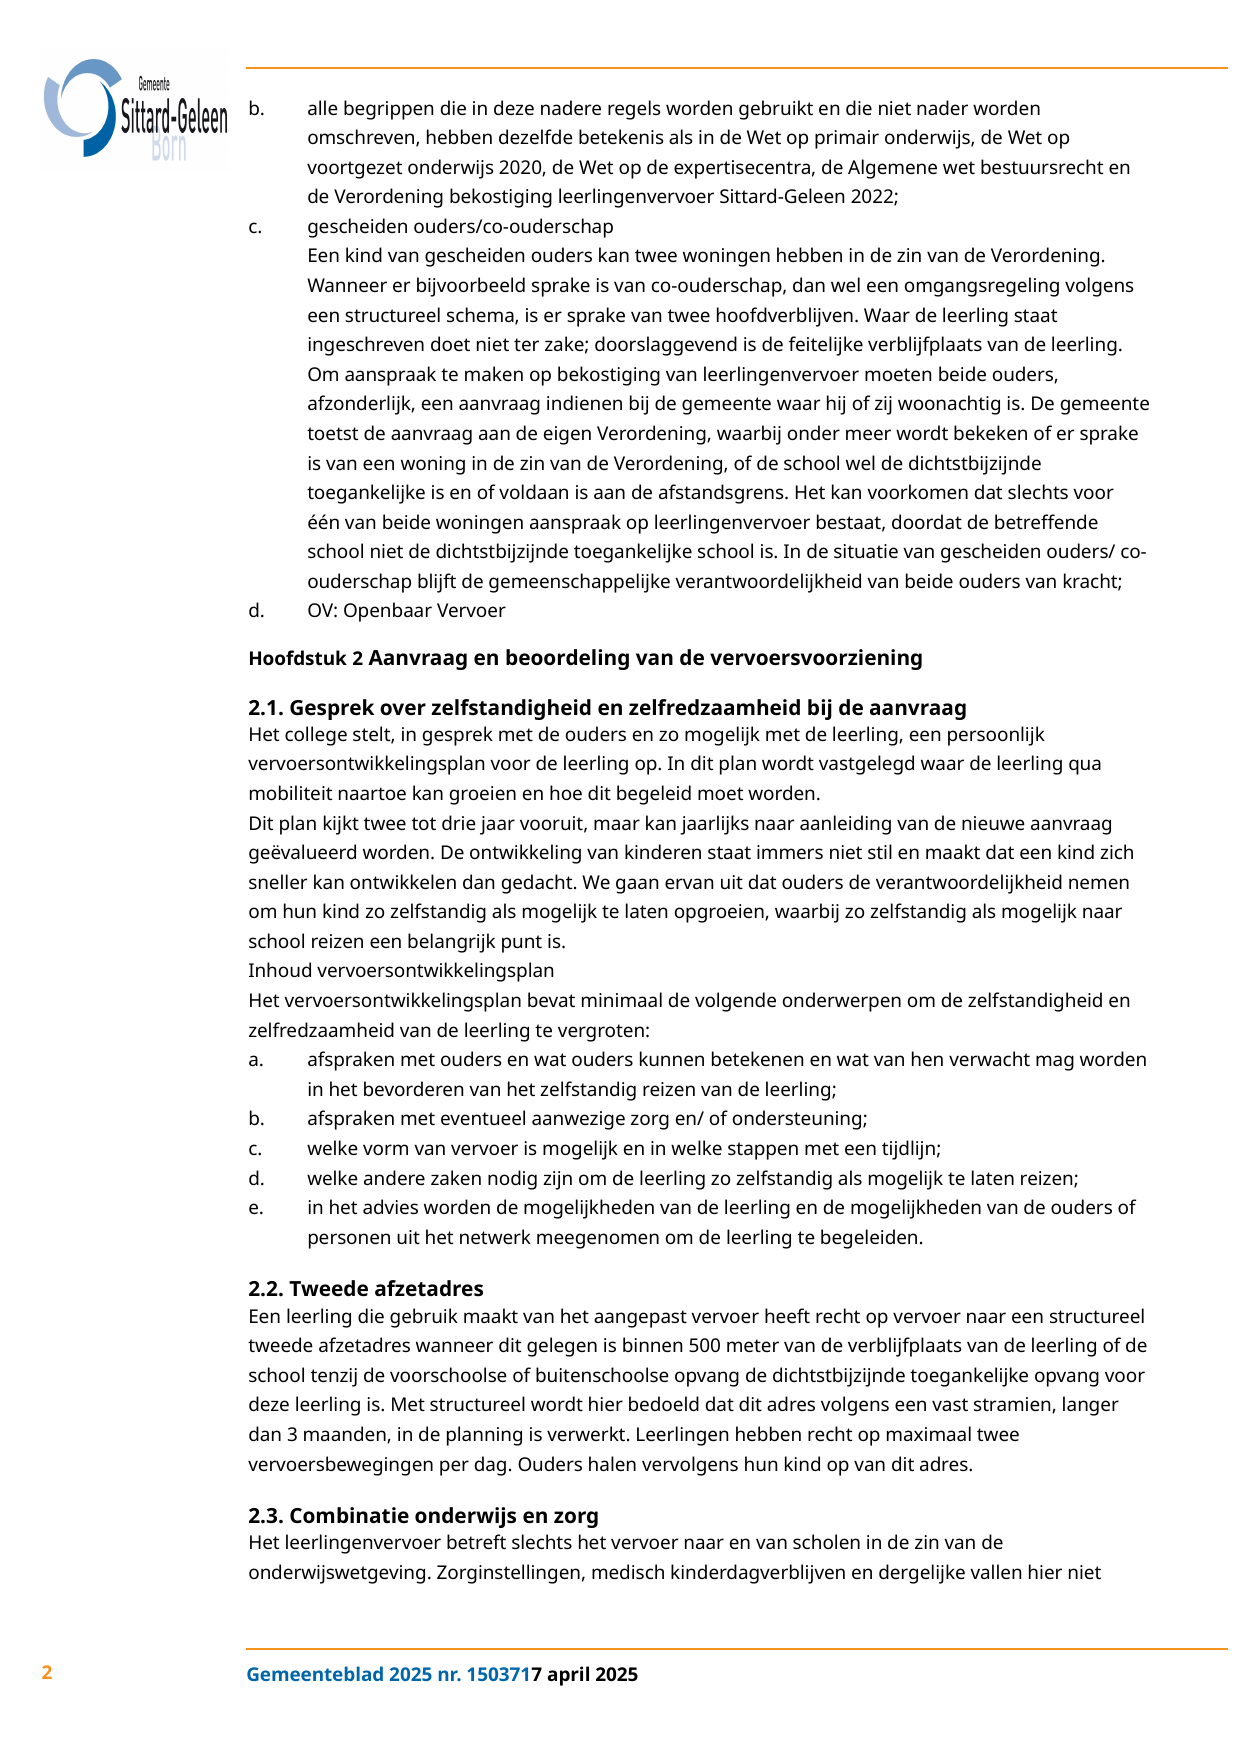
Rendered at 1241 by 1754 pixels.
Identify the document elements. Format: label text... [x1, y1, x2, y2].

text Het leerlingenvervoer betreft slechts het vervoer naar en van scholen in de zin van de onderwijswetgeving. Zorginstellingen, medisch kinderdagverblijven en dergelijke vallen hier niet [248, 1529, 1152, 1585]
text 2.2. Tweede afzetadres [248, 1274, 1152, 1303]
list OV: Openbaar Vervoer [248, 598, 1152, 623]
picture [41, 47, 231, 172]
text 2.3. Combinatie onderwijs en zorg [248, 1501, 1152, 1529]
list in het advies worden de mogelijkheden van de leerling en de mogelijkheden van de ouders of personen uit het netwerk meegenomen om de leerling te begeleiden. [248, 1194, 1152, 1250]
text Dit plan kijkt twee tot drie jaar vooruit, maar kan jaarlijks naar aanleiding van de nieuwe aanvraag geëvalueerd worden. De ontwikkeling van kinderen staat immers niet stil en maakt dat een kind zich sneller kan ontwikkelen dan gedacht. We gaan ervan uit dat ouders de verantwoordelijkheid nemen om hun kind zo zelfstandig als mogelijk te laten opgroeien, waarbij zo zelfstandig als mogelijk naar school reizen een belangrijk punt is. [248, 810, 1152, 954]
text Het vervoersontwikkelingsplan bevat minimaal de volgende onderwerpen om de zelfstandigheid en zelfredzaamheid van de leerling te vergroten: [248, 987, 1152, 1043]
text 2.1. Gesprek over zelfstandigheid en zelfredzaamheid bij de aanvraag [248, 693, 1152, 721]
list afspraken met ouders en wat ouders kunnen betekenen en wat van hen verwacht mag worden in het bevorderen van het zelfstandig reizen van de leerling; [248, 1046, 1152, 1102]
text Hoofdstuk 2 Aanvraag en beoordeling van de vervoersvoorziening [248, 643, 1152, 672]
text Inhoud vervoersontwikkelingsplan [248, 958, 1152, 983]
text Een leerling die gebruik maakt van het aangepast vervoer heeft recht op vervoer naar een structureel tweede afzetadres wanneer dit gelegen is binnen 500 meter van de verblijfplaats van de leerling of de school tenzij de voorschoolse of buitenschoolse opvang de dichtstbijzijnde toegankelijke opvang voor deze leerling is. Met structureel wordt hier bedoeld dat dit adres volgens een vast stramien, langer dan 3 maanden, in de planning is verwerkt. Leerlingen hebben recht op maximaal twee vervoersbewegingen per dag. Ouders halen vervolgens hun kind op van dit adres. [248, 1303, 1152, 1476]
list welke andere zaken nodig zijn om de leerling zo zelfstandig als mogelijk te laten reizen; [248, 1165, 1152, 1191]
list alle begrippen die in deze nadere regels worden gebruikt en die niet nader worden omschreven, hebben dezelfde betekenis als in de Wet op primair onderwijs, de Wet op voortgezet onderwijs 2020, de Wet op de expertisecentra, de Algemene wet bestuursrecht en de Verordening bekostiging leerlingenvervoer Sittard-Geleen 2022; [248, 95, 1152, 209]
list welke vorm van vervoer is mogelijk en in welke stappen met een tijdlijn; [248, 1135, 1152, 1161]
list Een kind van gescheiden ouders kan twee woningen hebben in de zin van de Verordening. Wanneer er bijvoorbeeld sprake is van co-ouderschap, dan wel een omgangsregeling volgens een structureel schema, is er sprake van twee hoofdverblijven. Waar de leerling staat ingeschreven doet niet ter zake; doorslaggevend is de feitelijke verblijfplaats van de leerling. Om aanspraak te maken op bekostiging van leerlingenvervoer moeten beide ouders, afzonderlijk, een aanvraag indienen bij de gemeente waar hij of zij woonachtig is. De gemeente toetst de aanvraag aan de eigen Verordening, waarbij onder meer wordt bekeken of er sprake is van een woning in de zin van de Verordening, of de school wel de dichtstbijzijnde toegankelijke is en of voldaan is aan de afstandsgrens. Het kan voorkomen dat slechts voor één van beide woningen aanspraak op leerlingenvervoer bestaat, doordat de betreffende school niet de dichtstbijzijnde toegankelijke school is. In de situatie van gescheiden ouders/ co-ouderschap blijft de gemeenschappelijke verantwoordelijkheid van beide ouders van kracht; [248, 243, 1152, 594]
list gescheiden ouders/co-ouderschap [248, 213, 1152, 239]
text Het college stelt, in gesprek met de ouders en zo mogelijk met de leerling, een persoonlijk vervoersontwikkelingsplan voor de leerling op. In dit plan wordt vastgelegd waar de leerling qua mobiliteit naartoe kan groeien en hoe dit begeleid moet worden. [248, 721, 1152, 806]
list afspraken met eventueel aanwezige zorg en/ of ondersteuning; [248, 1106, 1152, 1131]
